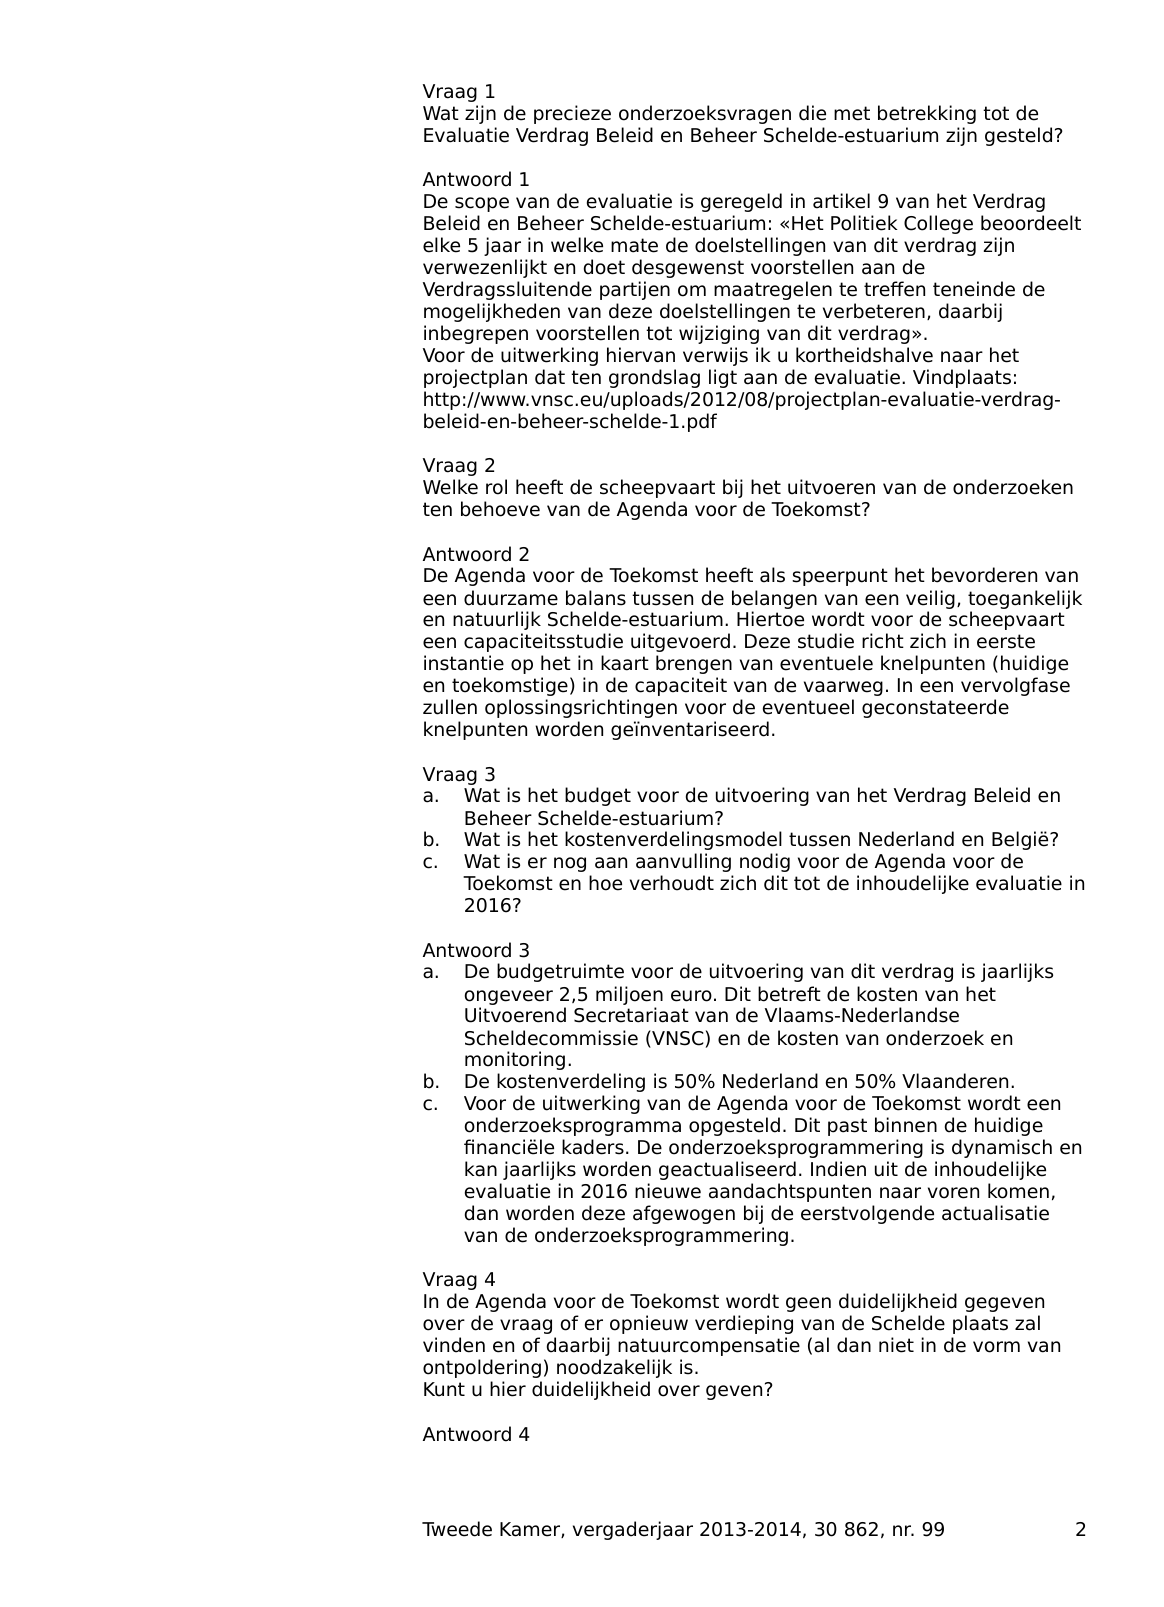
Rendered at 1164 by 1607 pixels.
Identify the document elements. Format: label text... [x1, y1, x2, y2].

text Kunt u hier duidelijkheid over geven? [422, 1379, 1087, 1401]
text Vraag 2 [422, 455, 1087, 477]
text c. Wat is er nog aan aanvulling nodig voor de Agenda voor de Toekomst en hoe verhoudt zich dit tot de inhoudelijke evaluatie in 2016? [422, 851, 1087, 917]
text b. De kostenverdeling is 50% Nederland en 50% Vlaanderen. [422, 1071, 1087, 1093]
text Vraag 4 [422, 1269, 1087, 1291]
text Antwoord 2 [422, 543, 1087, 565]
text De scope van de evaluatie is geregeld in artikel 9 van het Verdrag Beleid en Beheer Schelde-estuarium: «Het Politiek College beoordeelt elke 5 jaar in welke mate de doelstellingen van dit verdrag zijn verwezenlijkt en doet desgewenst voorstellen aan de Verdragssluitende partijen om maatregelen te treffen teneinde de mogelijkheden van deze doelstellingen te verbeteren, daarbij inbegrepen voorstellen tot wijziging van dit verdrag». [422, 191, 1087, 345]
text Antwoord 4 [422, 1423, 1087, 1445]
text a. Wat is het budget voor de uitvoering van het Verdrag Beleid en Beheer Schelde-estuarium? [422, 785, 1087, 829]
text Antwoord 1 [422, 169, 1087, 191]
text Welke rol heeft de scheepvaart bij het uitvoeren van de onderzoeken ten behoeve van de Agenda voor de Toekomst? [422, 477, 1087, 521]
text Antwoord 3 [422, 939, 1087, 961]
text Vraag 3 [422, 763, 1087, 785]
text De Agenda voor de Toekomst heeft als speerpunt het bevorderen van een duurzame balans tussen de belangen van een veilig, toegankelijk en natuurlijk Schelde-estuarium. Hiertoe wordt voor de scheepvaart een capaciteitsstudie uitgevoerd. Deze studie richt zich in eerste instantie op het in kaart brengen van eventuele knelpunten (huidige en toekomstige) in de capaciteit van de vaarweg. In een vervolgfase zullen oplossingsrichtingen voor de eventueel geconstateerde knelpunten worden geïnventariseerd. [422, 565, 1087, 741]
text Wat zijn de precieze onderzoeksvragen die met betrekking tot de Evaluatie Verdrag Beleid en Beheer Schelde-estuarium zijn gesteld? [422, 103, 1087, 147]
text a. De budgetruimte voor de uitvoering van dit verdrag is jaarlijks ongeveer 2,5 miljoen euro. Dit betreft de kosten van het Uitvoerend Secretariaat van de Vlaams-Nederlandse Scheldecommissie (VNSC) en de kosten van onderzoek en monitoring. [422, 961, 1087, 1071]
text In de Agenda voor de Toekomst wordt geen duidelijkheid gegeven over de vraag of er opnieuw verdieping van de Schelde plaats zal vinden en of daarbij natuurcompensatie (al dan niet in de vorm van ontpoldering) noodzakelijk is. [422, 1291, 1087, 1379]
text Voor de uitwerking hiervan verwijs ik u kortheidshalve naar het projectplan dat ten grondslag ligt aan de evaluatie. Vindplaats: http://www.vnsc.eu/uploads/2012/08/projectplan-evaluatie-verdrag-beleid-en-beheer-schelde-1.pdf [422, 345, 1087, 433]
text Vraag 1 [422, 81, 1087, 103]
text b. Wat is het kostenverdelingsmodel tussen Nederland en België? [422, 829, 1087, 851]
text c. Voor de uitwerking van de Agenda voor de Toekomst wordt een onderzoeksprogramma opgesteld. Dit past binnen de huidige financiële kaders. De onderzoeksprogrammering is dynamisch en kan jaarlijks worden geactualiseerd. Indien uit de inhoudelijke evaluatie in 2016 nieuwe aandachtspunten naar voren komen, dan worden deze afgewogen bij de eerstvolgende actualisatie van de onderzoeksprogrammering. [422, 1093, 1087, 1247]
